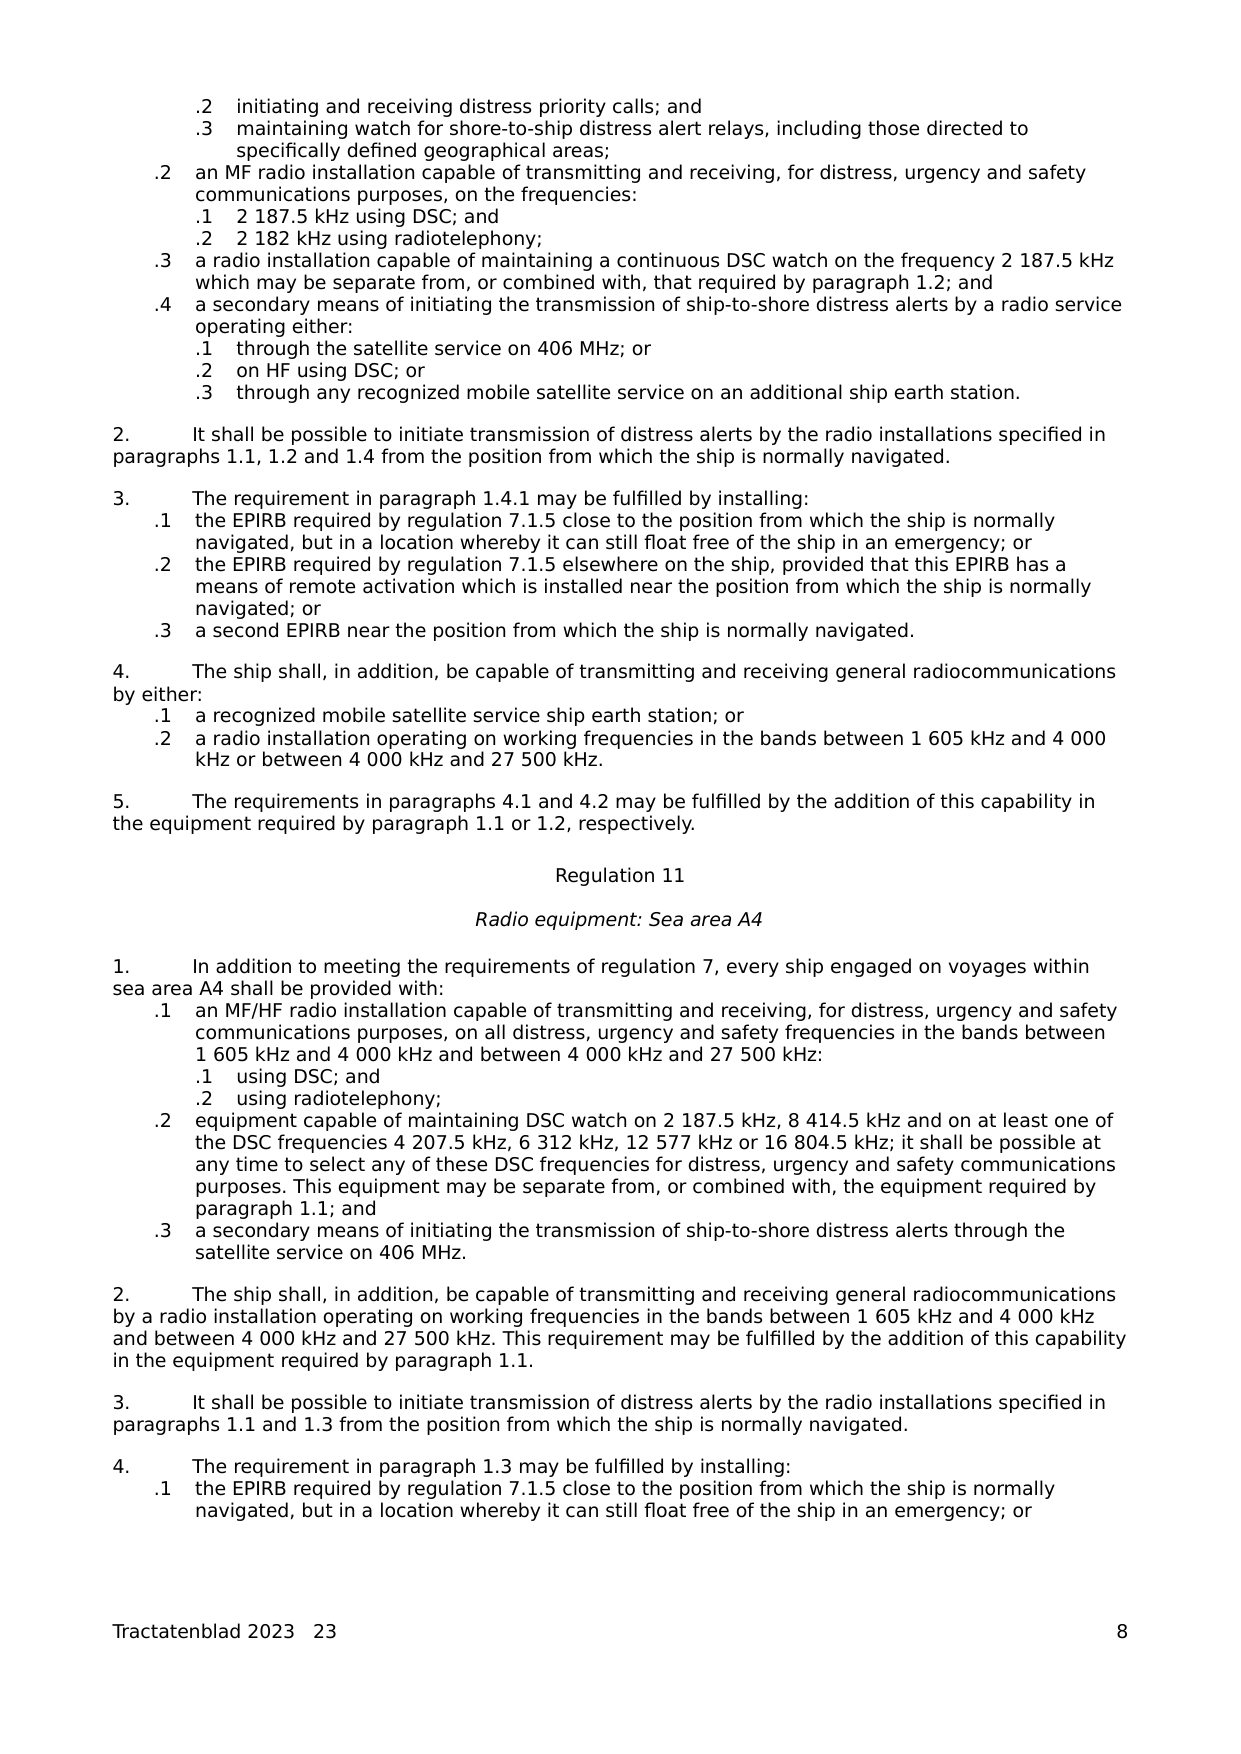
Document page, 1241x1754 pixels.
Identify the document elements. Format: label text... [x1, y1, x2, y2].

text .2 2 182 kHz using radiotelephony; [195, 228, 1128, 250]
text .1 through the satellite service on 406 MHz; or [195, 338, 1128, 360]
text .3 a radio installation capable of maintaining a continuous DSC watch on the frequency 2 187.5 kHz which may be separate from, or combined with, that required by paragraph 1.2; and [153, 250, 1128, 294]
text .1 an MF/HF radio installation capable of transmitting and receiving, for distress, urgency and safety communications purposes, on all distress, urgency and safety frequencies in the bands between 1 605 kHz and 4 000 kHz and between 4 000 kHz and 27 500 kHz: [153, 1000, 1128, 1066]
text 4. The ship shall, in addition, be capable of transmitting and receiving general radiocommunications by either: [112, 661, 1128, 705]
text .1 using DSC; and [195, 1066, 1128, 1088]
subtitle Regulation 11 Radio equipment: Sea area A4 [112, 865, 1128, 931]
text 3. The requirement in paragraph 1.4.1 may be fulfilled by installing: [112, 488, 1128, 509]
text .2 the EPIRB required by regulation 7.1.5 elsewhere on the ship, provided that this EPIRB has a means of remote activation which is installed near the position from which the ship is normally navigated; or [153, 553, 1128, 619]
text 2. The ship shall, in addition, be capable of transmitting and receiving general radiocommunications by a radio installation operating on working frequencies in the bands between 1 605 kHz and 4 000 kHz and between 4 000 kHz and 27 500 kHz. This requirement may be fulfilled by the addition of this capability in the equipment required by paragraph 1.1. [112, 1284, 1128, 1372]
text .4 a secondary means of initiating the transmission of ship-to-shore distress alerts by a radio service operating either: [153, 294, 1128, 338]
text 1. In addition to meeting the requirements of regulation 7, every ship engaged on voyages within sea area A4 shall be provided with: [112, 956, 1128, 1000]
text .2 on HF using DSC; or [195, 360, 1128, 382]
text .3 through any recognized mobile satellite service on an additional ship earth station. [195, 382, 1128, 404]
text .2 an MF radio installation capable of transmitting and receiving, for distress, urgency and safety communications purposes, on the frequencies: [153, 162, 1128, 206]
text .1 the EPIRB required by regulation 7.1.5 close to the position from which the ship is normally navigated, but in a location whereby it can still float free of the ship in an emergency; or [153, 1478, 1128, 1522]
text 4. The requirement in paragraph 1.3 may be fulfilled by installing: [112, 1456, 1128, 1478]
text .1 2 187.5 kHz using DSC; and [195, 206, 1128, 228]
text .3 a secondary means of initiating the transmission of ship-to-shore distress alerts through the satellite service on 406 MHz. [153, 1220, 1128, 1264]
text .2 using radiotelephony; [195, 1088, 1128, 1110]
text .1 a recognized mobile satellite service ship earth station; or [153, 705, 1128, 727]
text .3 a second EPIRB near the position from which the ship is normally navigated. [153, 619, 1128, 641]
text 2. It shall be possible to initiate transmission of distress alerts by the radio installations specified in paragraphs 1.1, 1.2 and 1.4 from the position from which the ship is normally navigated. [112, 424, 1128, 468]
text .3 maintaining watch for shore-to-ship distress alert relays, including those directed to specifically defined geographical areas; [195, 118, 1128, 162]
text 3. It shall be possible to initiate transmission of distress alerts by the radio installations specified in paragraphs 1.1 and 1.3 from the position from which the ship is normally navigated. [112, 1392, 1128, 1436]
text .2 equipment capable of maintaining DSC watch on 2 187.5 kHz, 8 414.5 kHz and on at least one of the DSC frequencies 4 207.5 kHz, 6 312 kHz, 12 577 kHz or 16 804.5 kHz; it shall be possible at any time to select any of these DSC frequencies for distress, urgency and safety communications purposes. This equipment may be separate from, or combined with, the equipment required by paragraph 1.1; and [153, 1110, 1128, 1220]
text .1 the EPIRB required by regulation 7.1.5 close to the position from which the ship is normally navigated, but in a location whereby it can still float free of the ship in an emergency; or [153, 509, 1128, 553]
text .2 initiating and receiving distress priority calls; and [195, 96, 1128, 118]
text .2 a radio installation operating on working frequencies in the bands between 1 605 kHz and 4 000 kHz or between 4 000 kHz and 27 500 kHz. [153, 727, 1128, 771]
text 5. The requirements in paragraphs 4.1 and 4.2 may be fulfilled by the addition of this capability in the equipment required by paragraph 1.1 or 1.2, respectively. [112, 791, 1128, 835]
